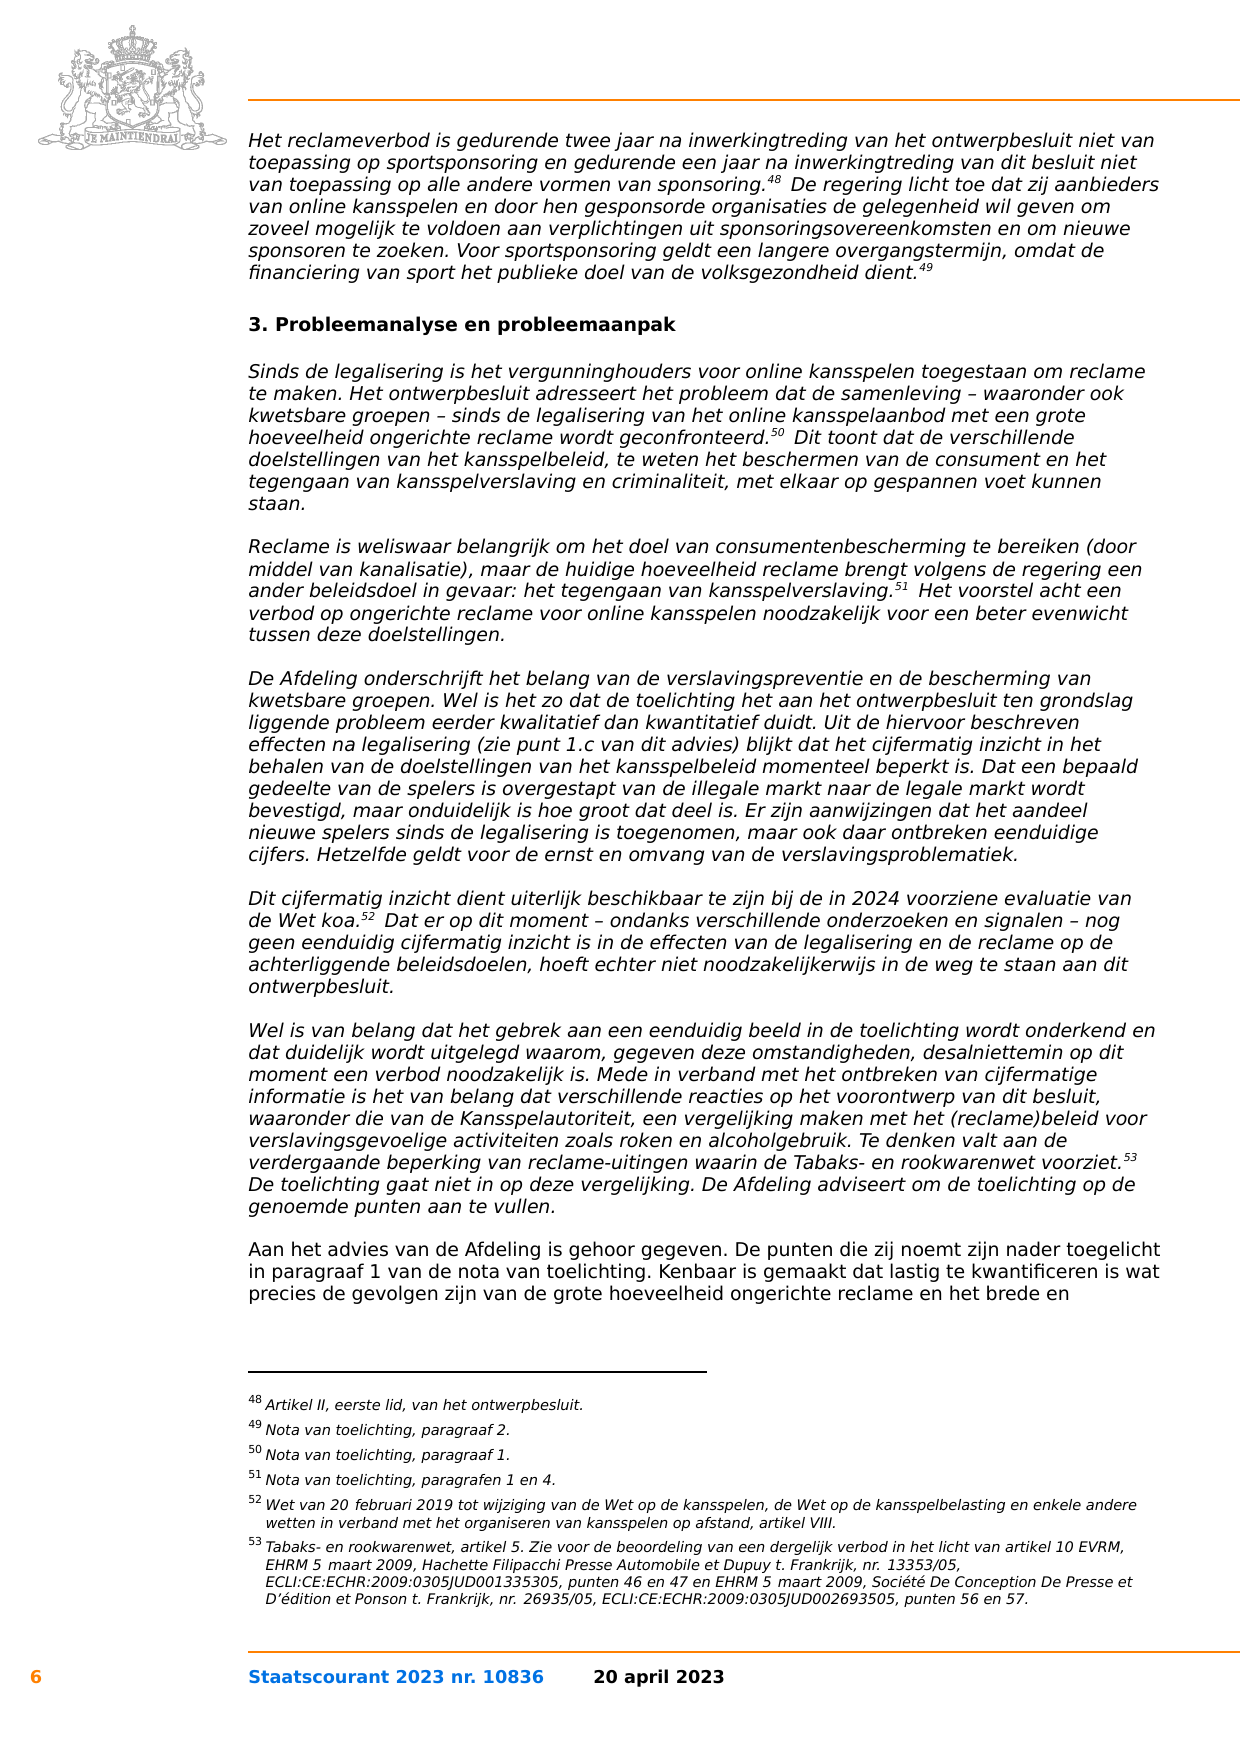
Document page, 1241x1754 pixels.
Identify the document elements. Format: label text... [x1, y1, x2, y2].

text Sinds de legalisering is het vergunninghouders voor online kansspelen toegestaan om reclame te maken. Het ontwerpbesluit adresseert het probleem dat de samenleving – waaronder ook kwetsbare groepen – sinds de legalisering van het online kansspelaanbod met een grote hoeveelheid ongerichte reclame wordt geconfronteerd. Dit toont dat de verschillende doelstellingen van het kansspelbeleid, te weten het beschermen van de consument en het tegengaan van kansspelverslaving en criminaliteit, met elkaar op gespannen voet kunnen staan. [248, 361, 1163, 514]
text De Afdeling onderschrijft het belang van de verslavingspreventie en de bescherming van kwetsbare groepen. Wel is het zo dat de toelichting het aan het ontwerpbesluit ten grondslag liggende probleem eerder kwalitatief dan kwantitatief duidt. Uit de hiervoor beschreven effecten na legalisering (zie punt 1.c van dit advies) blijkt dat het cijfermatig inzicht in het behalen van de doelstellingen van het kansspelbeleid momenteel beperkt is. Dat een bepaald gedeelte van de spelers is overgestapt van de illegale markt naar de legale markt wordt bevestigd, maar onduidelijk is hoe groot dat deel is. Er zijn aanwijzingen dat het aandeel nieuwe spelers sinds de legalisering is toegenomen, maar ook daar ontbreken eenduidige cijfers. Hetzelfde geldt voor de ernst en omvang van de verslavingsproblematiek. [248, 668, 1163, 866]
picture [38, 25, 227, 150]
text Dit cijfermatig inzicht dient uiterlijk beschikbaar te zijn bij de in 2024 voorziene evaluatie van de Wet koa. Dat er op dit moment – ondanks verschillende onderzoeken en signalen – nog geen eenduidig cijfermatig inzicht is in de effecten van de legalisering en de reclame op de achterliggende beleidsdoelen, hoeft echter niet noodzakelijkerwijs in de weg te staan aan dit ontwerpbesluit. [248, 888, 1163, 998]
subtitle 3. Probleemanalyse en probleemaanpak [248, 314, 1163, 336]
text Wet van 20 februari 2019 tot wijziging van de Wet op de kansspelen, de Wet op de kansspelbelasting en enkele andere wetten in verband met het organiseren van kansspelen op afstand, artikel VIII. [248, 1493, 1163, 1532]
text Wel is van belang dat het gebrek aan een eenduidig beeld in de toelichting wordt onderkend en dat duidelijk wordt uitgelegd waarom, gegeven deze omstandigheden, desalniettemin op dit moment een verbod noodzakelijk is. Mede in verband met het ontbreken van cijfermatige informatie is het van belang dat verschillende reacties op het voorontwerp van dit besluit, waaronder die van de Kansspelautoriteit, een vergelijking maken met het (reclame)beleid voor verslavingsgevoelige activiteiten zoals roken en alcoholgebruik. Te denken valt aan de verdergaande beperking van reclame-uitingen waarin de Tabaks- en rookwarenwet voorziet. De toelichting gaat niet in op deze vergelijking. De Afdeling adviseert om de toelichting op de genoemde punten aan te vullen. [248, 1020, 1163, 1217]
text Nota van toelichting, paragraaf 2. [248, 1418, 1163, 1440]
text Aan het advies van de Afdeling is gehoor gegeven. De punten die zij noemt zijn nader toegelicht in paragraaf 1 van de nota van toelichting. Kenbaar is gemaakt dat lastig te kwantificeren is wat precies de gevolgen zijn van de grote hoeveelheid ongerichte reclame en het brede en [248, 1239, 1163, 1305]
text Artikel II, eerste lid, van het ontwerpbesluit. [248, 1393, 1163, 1415]
text Reclame is weliswaar belangrijk om het doel van consumentenbescherming te bereiken (door middel van kanalisatie), maar de huidige hoeveelheid reclame brengt volgens de regering een ander beleidsdoel in gevaar: het tegengaan van kansspelverslaving. Het voorstel acht een verbod op ongerichte reclame voor online kansspelen noodzakelijk voor een beter evenwicht tussen deze doelstellingen. [248, 536, 1163, 646]
text Het reclameverbod is gedurende twee jaar na inwerkingtreding van het ontwerpbesluit niet van toepassing op sportsponsoring en gedurende een jaar na inwerkingtreding van dit besluit niet van toepassing op alle andere vormen van sponsoring. De regering licht toe dat zij aanbieders van online kansspelen en door hen gesponsorde organisaties de gelegenheid wil geven om zoveel mogelijk te voldoen aan verplichtingen uit sponsoringsovereenkomsten en om nieuwe sponsoren te zoeken. Voor sportsponsoring geldt een langere overgangstermijn, omdat de financiering van sport het publieke doel van de volksgezondheid dient. [248, 130, 1163, 284]
text Tabaks- en rookwarenwet, artikel 5. Zie voor de beoordeling van een dergelijk verbod in het licht van artikel 10 EVRM, EHRM 5 maart 2009, Hachette Filipacchi Presse Automobile et Dupuy t. Frankrijk, nr. 13353/05, ECLI:CE:ECHR:2009:0305JUD001335305, punten 46 en 47 en EHRM 5 maart 2009, Société De Conception De Presse et D’édition et Ponson t. Frankrijk, nr. 26935/05, ECLI:CE:ECHR:2009:0305JUD002693505, punten 56 en 57. [248, 1535, 1163, 1608]
text Nota van toelichting, paragraaf 1. [248, 1443, 1163, 1465]
text Nota van toelichting, paragrafen 1 en 4. [248, 1468, 1163, 1490]
